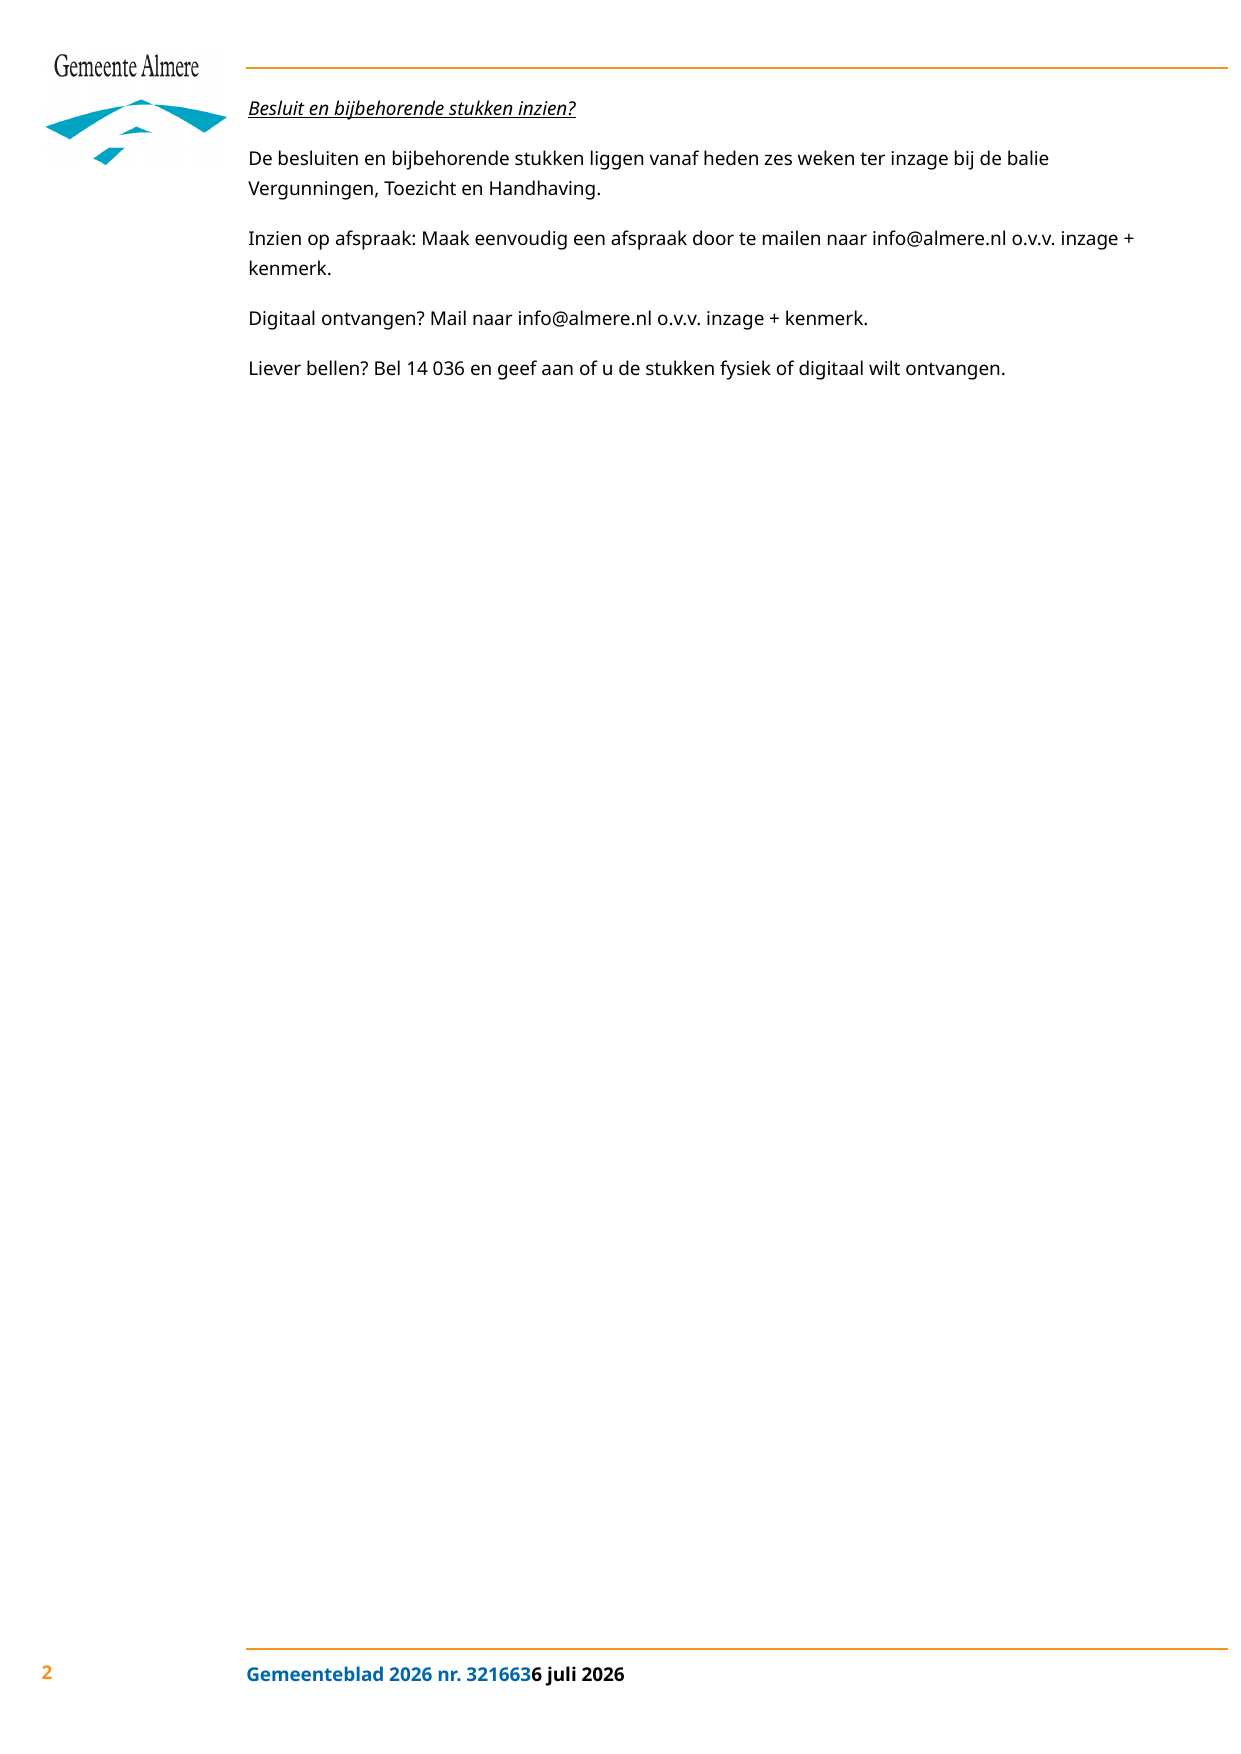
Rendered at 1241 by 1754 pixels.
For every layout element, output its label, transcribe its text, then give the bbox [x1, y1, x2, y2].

text Digitaal ontvangen? Mail naar info@almere.nl o.v.v. inzage + kenmerk. [248, 305, 1152, 331]
text Liever bellen? Bel 14 036 en geef aan of u de stukken fysiek of digitaal wilt ontvangen. [248, 356, 1152, 381]
picture [41, 47, 231, 172]
text Besluit en bijbehorende stukken inzien? [248, 95, 1152, 121]
text Inzien op afspraak: Maak eenvoudig een afspraak door te mailen naar info@almere.nl o.v.v. inzage + kenmerk. [248, 225, 1152, 281]
text De besluiten en bijbehorende stukken liggen vanaf heden zes weken ter inzage bij de balie Vergunningen, Toezicht en Handhaving. [248, 145, 1152, 201]
